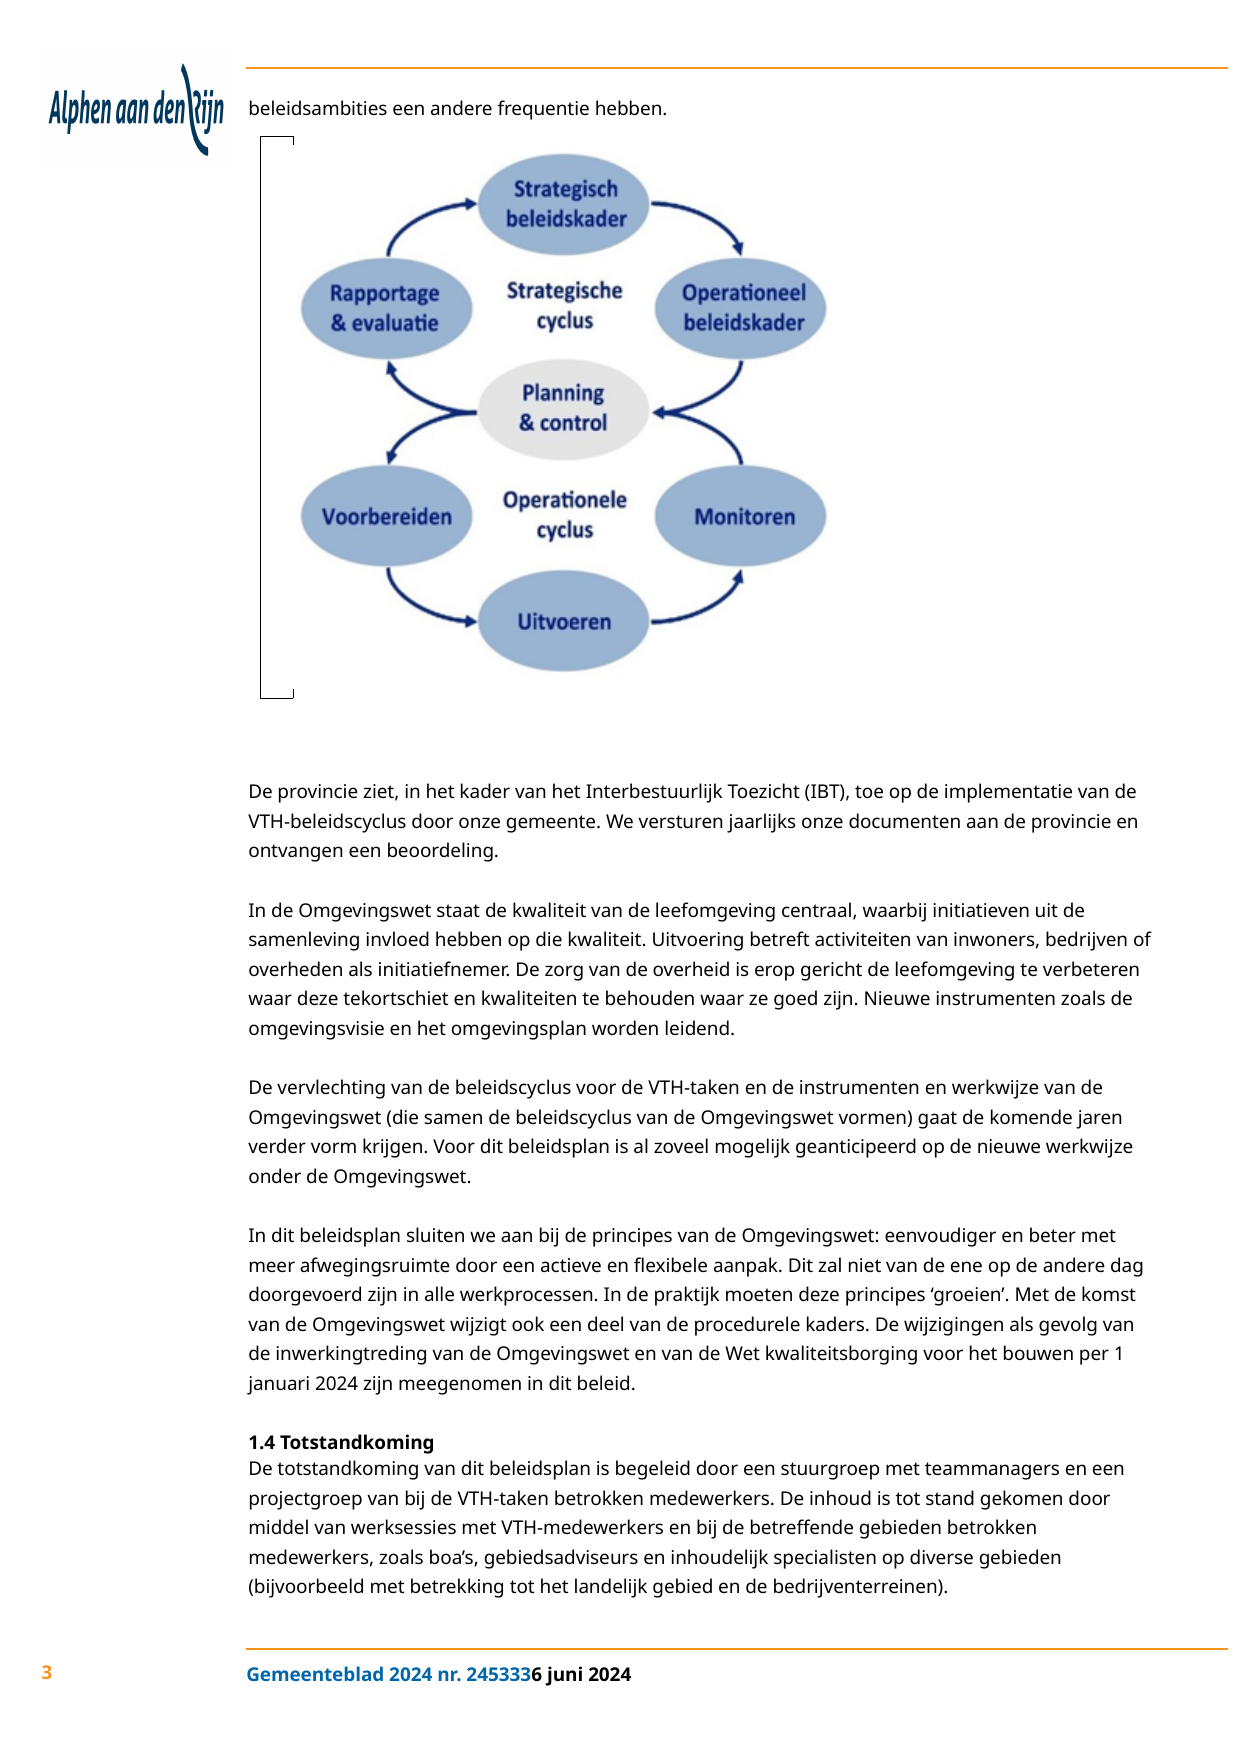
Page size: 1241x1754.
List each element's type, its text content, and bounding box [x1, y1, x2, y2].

picture [268, 145, 860, 689]
text De vervlechting van de beleidscyclus voor de VTH-taken en de instrumenten en werkwijze van de Omgevingswet (die samen de beleidscyclus van de Omgevingswet vormen) gaat de komende jaren verder vorm krijgen. Voor dit beleidsplan is al zoveel mogelijk geanticipeerd op de nieuwe werkwijze onder de Omgevingswet. [248, 1074, 1152, 1189]
text De totstandkoming van dit beleidsplan is begeleid door een stuurgroep met teammanagers en een projectgroep van bij de VTH-taken betrokken medewerkers. De inhoud is tot stand gekomen door middel van werksessies met VTH-medewerkers en bij de betreffende gebieden betrokken medewerkers, zoals boa’s, gebiedsadviseurs en inhoudelijk specialisten op diverse gebieden (bijvoorbeeld met betrekking tot het landelijk gebied en de bedrijventerreinen). [248, 1455, 1152, 1599]
text In de Omgevingswet staat de kwaliteit van de leefomgeving centraal, waarbij initiatieven uit de samenleving invloed hebben op die kwaliteit. Uitvoering betreft activiteiten van inwoners, bedrijven of overheden als initiatiefnemer. De zorg van de overheid is erop gericht de leefomgeving te verbeteren waar deze tekortschiet en kwaliteiten te behouden waar ze goed zijn. Nieuwe instrumenten zoals de omgevingsvisie en het omgevingsplan worden leidend. [248, 897, 1152, 1041]
text 1.4 Totstandkoming [248, 1429, 1152, 1455]
text De provincie ziet, in het kader van het Interbestuurlijk Toezicht (IBT), toe op de implementatie van de VTH-beleidscyclus door onze gemeente. We versturen jaarlijks onze documenten aan de provincie en ontvangen een beoordeling. [248, 778, 1152, 863]
text beleidsambities een andere frequentie hebben. [248, 95, 1152, 121]
picture [41, 47, 231, 172]
text In dit beleidsplan sluiten we aan bij de principes van de Omgevingswet: eenvoudiger en beter met meer afwegingsruimte door een actieve en flexibele aanpak. Dit zal niet van de ene op de andere dag doorgevoerd zijn in alle werkprocessen. In de praktijk moeten deze principes ‘groeien’. Met de komst van de Omgevingswet wijzigt ook een deel van de procedurele kaders. De wijzigingen als gevolg van de inwerkingtreding van de Omgevingswet en van de Wet kwaliteitsborging voor het bouwen per 1 januari 2024 zijn meegenomen in dit beleid. [248, 1222, 1152, 1396]
